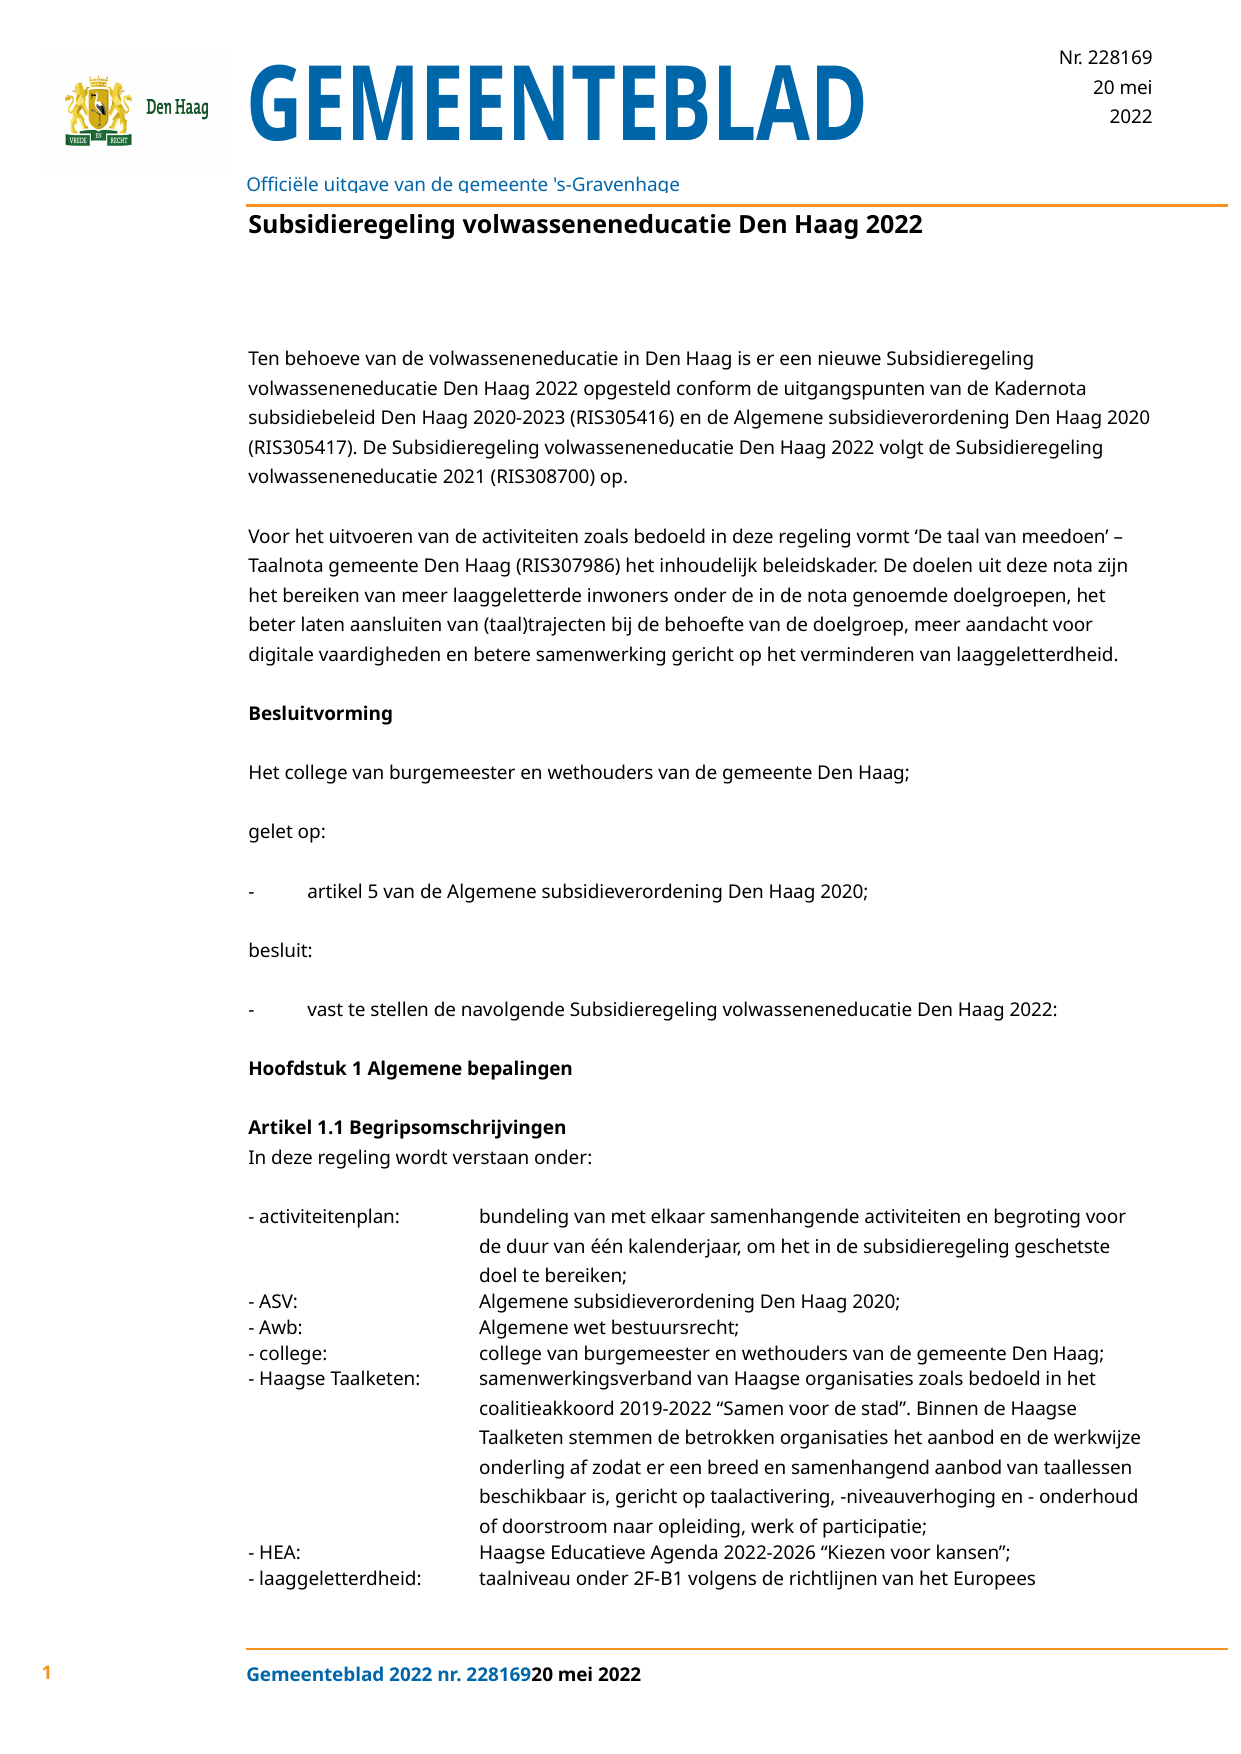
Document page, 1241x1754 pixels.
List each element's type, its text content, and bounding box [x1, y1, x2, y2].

table_cell - ASV: [248, 1288, 479, 1314]
text Het college van burgemeester en wethouders van de gemeente Den Haag; [248, 759, 1152, 785]
text Besluitvorming [248, 700, 1152, 726]
text Ten behoeve van de volwasseneneducatie in Den Haag is er een nieuwe Subsidieregeling volwasseneneducatie Den Haag 2022 opgesteld conform de uitgangspunten van de Kadernota subsidiebeleid Den Haag 2020-2023 (RIS305416) en de Algemene subsidieverordening Den Haag 2020 (RIS305417). De Subsidieregeling volwasseneneducatie Den Haag 2022 volgt de Subsidieregeling volwasseneneducatie 2021 (RIS308700) op. [248, 345, 1152, 489]
table_cell samenwerkingsverband van Haagse organisaties zoals bedoeld in het coalitieakkoord 2019-2022 “Samen voor de stad”. Binnen de Haagse Taalketen stemmen de betrokken organisaties het aanbod en de werkwijze onderling af zodat er een breed en samenhangend aanbod van taallessen beschikbaar is, gericht op taalactivering, -niveauverhoging en - onderhoud of doorstroom naar opleiding, werk of participatie; [479, 1365, 1152, 1539]
list artikel 5 van de Algemene subsidieverordening Den Haag 2020; [248, 878, 1152, 903]
table_cell Algemene wet bestuursrecht; [479, 1314, 1152, 1340]
table_cell Haagse Educatieve Agenda 2022-2026 “Kiezen voor kansen”; [479, 1539, 1152, 1565]
table_cell college van burgemeester en wethouders van de gemeente Den Haag; [479, 1340, 1152, 1365]
table_cell taalniveau onder 2F-B1 volgens de richtlijnen van het Europees [479, 1565, 1152, 1591]
text gelet op: [248, 819, 1152, 844]
table_cell Algemene subsidieverordening Den Haag 2020; [479, 1288, 1152, 1314]
text besluit: [248, 937, 1152, 963]
table_cell - college: [248, 1340, 479, 1365]
picture [41, 47, 231, 172]
table_cell - Haagse Taalketen: [248, 1365, 479, 1539]
table_cell - laaggeletterdheid: [248, 1565, 479, 1591]
text In deze regeling wordt verstaan onder: [248, 1144, 1152, 1170]
text Subsidieregeling volwasseneneducatie Den Haag 2022 [248, 207, 1152, 241]
table_cell - Awb: [248, 1314, 479, 1340]
list vast te stellen de navolgende Subsidieregeling volwasseneneducatie Den Haag 2022: [248, 996, 1152, 1022]
text Artikel 1.1 Begripsomschrijvingen [248, 1114, 1152, 1140]
text Voor het uitvoeren van de activiteiten zoals bedoeld in deze regeling vormt ‘De taal van meedoen’ – Taalnota gemeente Den Haag (RIS307986) het inhoudelijk beleidskader. De doelen uit deze nota zijn het bereiken van meer laaggeletterde inwoners onder de in de nota genoemde doelgroepen, het beter laten aansluiten van (taal)trajecten bij de behoefte van de doelgroep, meer aandacht voor digitale vaardigheden en betere samenwerking gericht op het verminderen van laaggeletterdheid. [248, 523, 1152, 667]
table_cell - HEA: [248, 1539, 479, 1565]
text Hoofdstuk 1 Algemene bepalingen [248, 1055, 1152, 1081]
table_header bundeling van met elkaar samenhangende activiteiten en begroting voor de duur van één kalenderjaar, om het in de subsidieregeling geschetste doel te bereiken; [479, 1203, 1152, 1288]
table_header - activiteitenplan: [248, 1203, 479, 1288]
